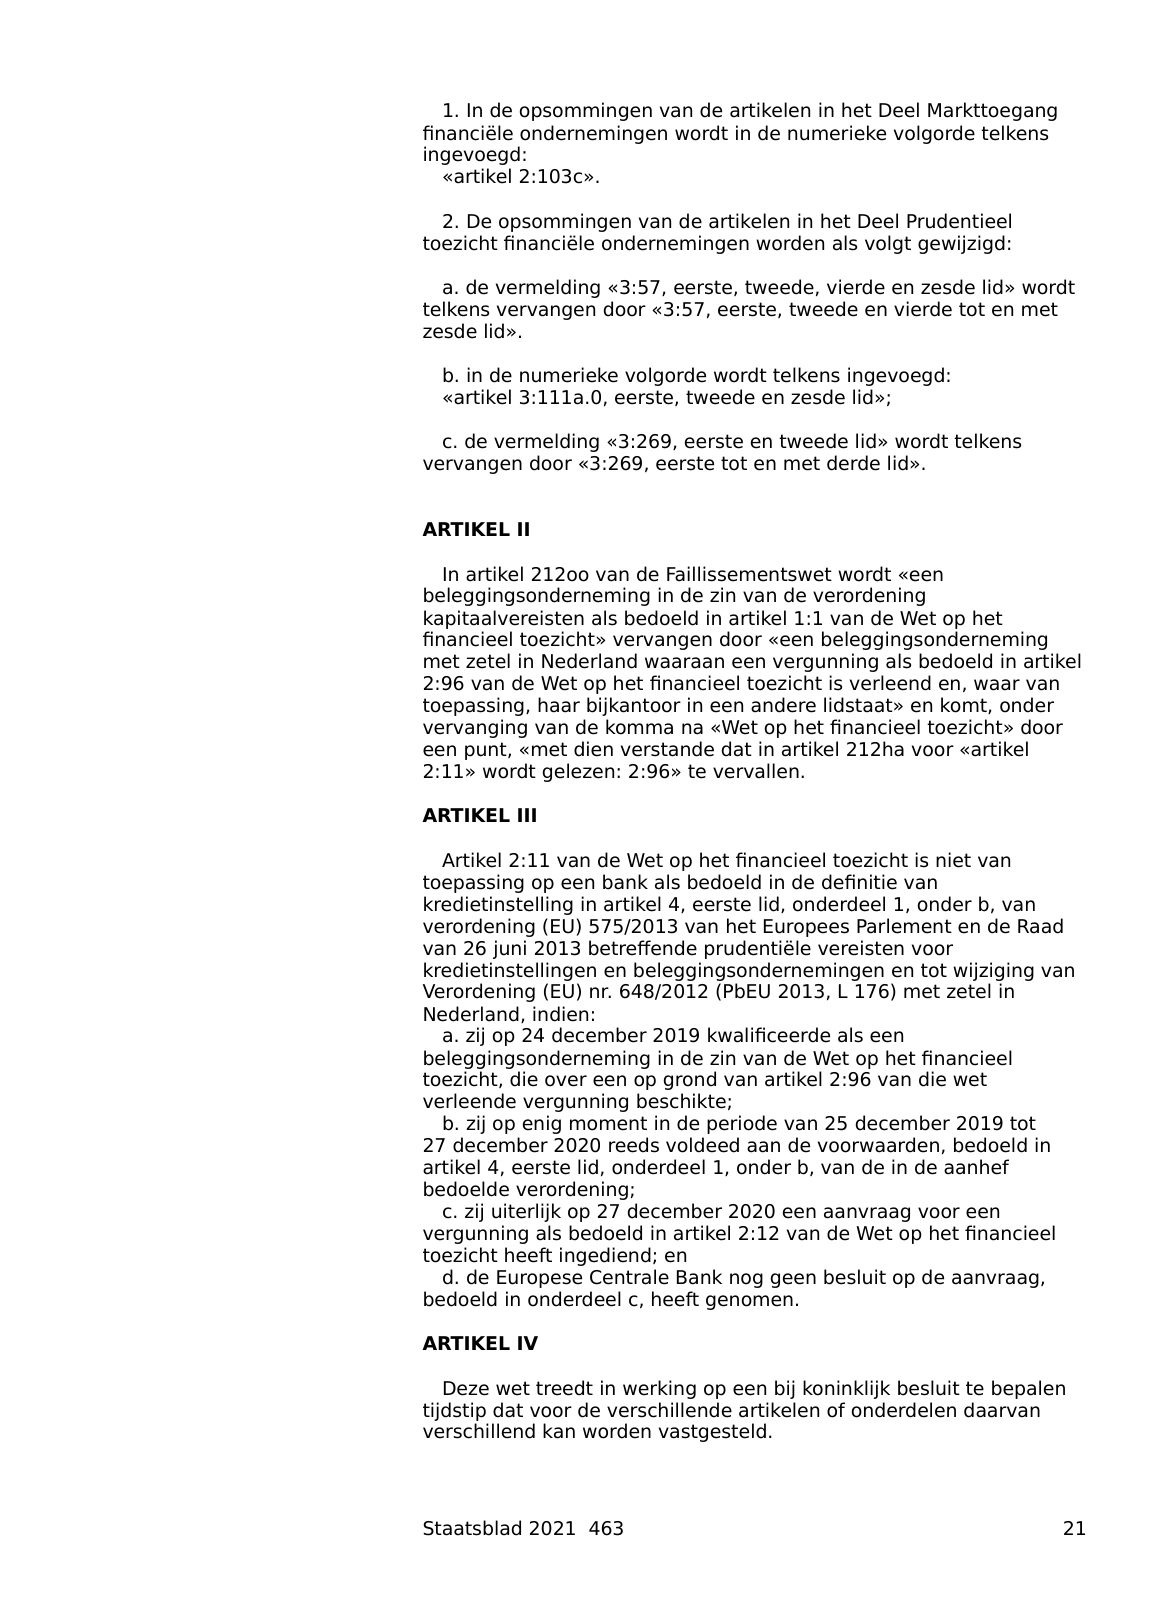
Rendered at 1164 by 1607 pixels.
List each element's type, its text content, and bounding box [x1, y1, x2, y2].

text «artikel 3:111a.0, eerste, tweede en zesde lid»; [422, 387, 1087, 409]
text Artikel 2:11 van de Wet op het financieel toezicht is niet van toepassing op een bank als bedoeld in de definitie van kredietinstelling in artikel 4, eerste lid, onderdeel 1, onder b, van verordening (EU) 575/2013 van het Europees Parlement en de Raad van 26 juni 2013 betreffende prudentiële vereisten voor kredietinstellingen en beleggingsondernemingen en tot wijziging van Verordening (EU) nr. 648/2012 (PbEU 2013, L 176) met zetel in Nederland, indien: [422, 849, 1087, 1025]
subtitle ARTIKEL III [422, 805, 1087, 827]
text b. in de numerieke volgorde wordt telkens ingevoegd: [422, 365, 1087, 387]
text 1. In de opsommingen van de artikelen in het Deel Markttoegang financiële ondernemingen wordt in de numerieke volgorde telkens ingevoegd: [422, 100, 1087, 166]
text «artikel 2:103c». [422, 166, 1087, 188]
text c. de vermelding «3:269, eerste en tweede lid» wordt telkens vervangen door «3:269, eerste tot en met derde lid». [422, 431, 1087, 475]
text In artikel 212oo van de Faillissementswet wordt «een beleggingsonderneming in de zin van de verordening kapitaalvereisten als bedoeld in artikel 1:1 van de Wet op het financieel toezicht» vervangen door «een beleggingsonderneming met zetel in Nederland waaraan een vergunning als bedoeld in artikel 2:96 van de Wet op het financieel toezicht is verleend en, waar van toepassing, haar bijkantoor in een andere lidstaat» en komt, onder vervanging van de komma na «Wet op het financieel toezicht» door een punt, «met dien verstande dat in artikel 212ha voor «artikel 2:11» wordt gelezen: 2:96» te vervallen. [422, 563, 1087, 783]
text a. zij op 24 december 2019 kwalificeerde als een beleggingsonderneming in de zin van de Wet op het financieel toezicht, die over een op grond van artikel 2:96 van die wet verleende vergunning beschikte; [422, 1025, 1087, 1113]
text c. zij uiterlijk op 27 december 2020 een aanvraag voor een vergunning als bedoeld in artikel 2:12 van de Wet op het financieel toezicht heeft ingediend; en [422, 1201, 1087, 1267]
text b. zij op enig moment in de periode van 25 december 2019 tot 27 december 2020 reeds voldeed aan de voorwaarden, bedoeld in artikel 4, eerste lid, onderdeel 1, onder b, van de in de aanhef bedoelde verordening; [422, 1113, 1087, 1201]
text 2. De opsommingen van de artikelen in het Deel Prudentieel toezicht financiële ondernemingen worden als volgt gewijzigd: [422, 211, 1087, 254]
subtitle ARTIKEL II [422, 519, 1087, 541]
subtitle ARTIKEL IV [422, 1333, 1087, 1355]
text d. de Europese Centrale Bank nog geen besluit op de aanvraag, bedoeld in onderdeel c, heeft genomen. [422, 1267, 1087, 1311]
text a. de vermelding «3:57, eerste, tweede, vierde en zesde lid» wordt telkens vervangen door «3:57, eerste, tweede en vierde tot en met zesde lid». [422, 277, 1087, 343]
text Deze wet treedt in werking op een bij koninklijk besluit te bepalen tijdstip dat voor de verschillende artikelen of onderdelen daarvan verschillend kan worden vastgesteld. [422, 1377, 1087, 1443]
